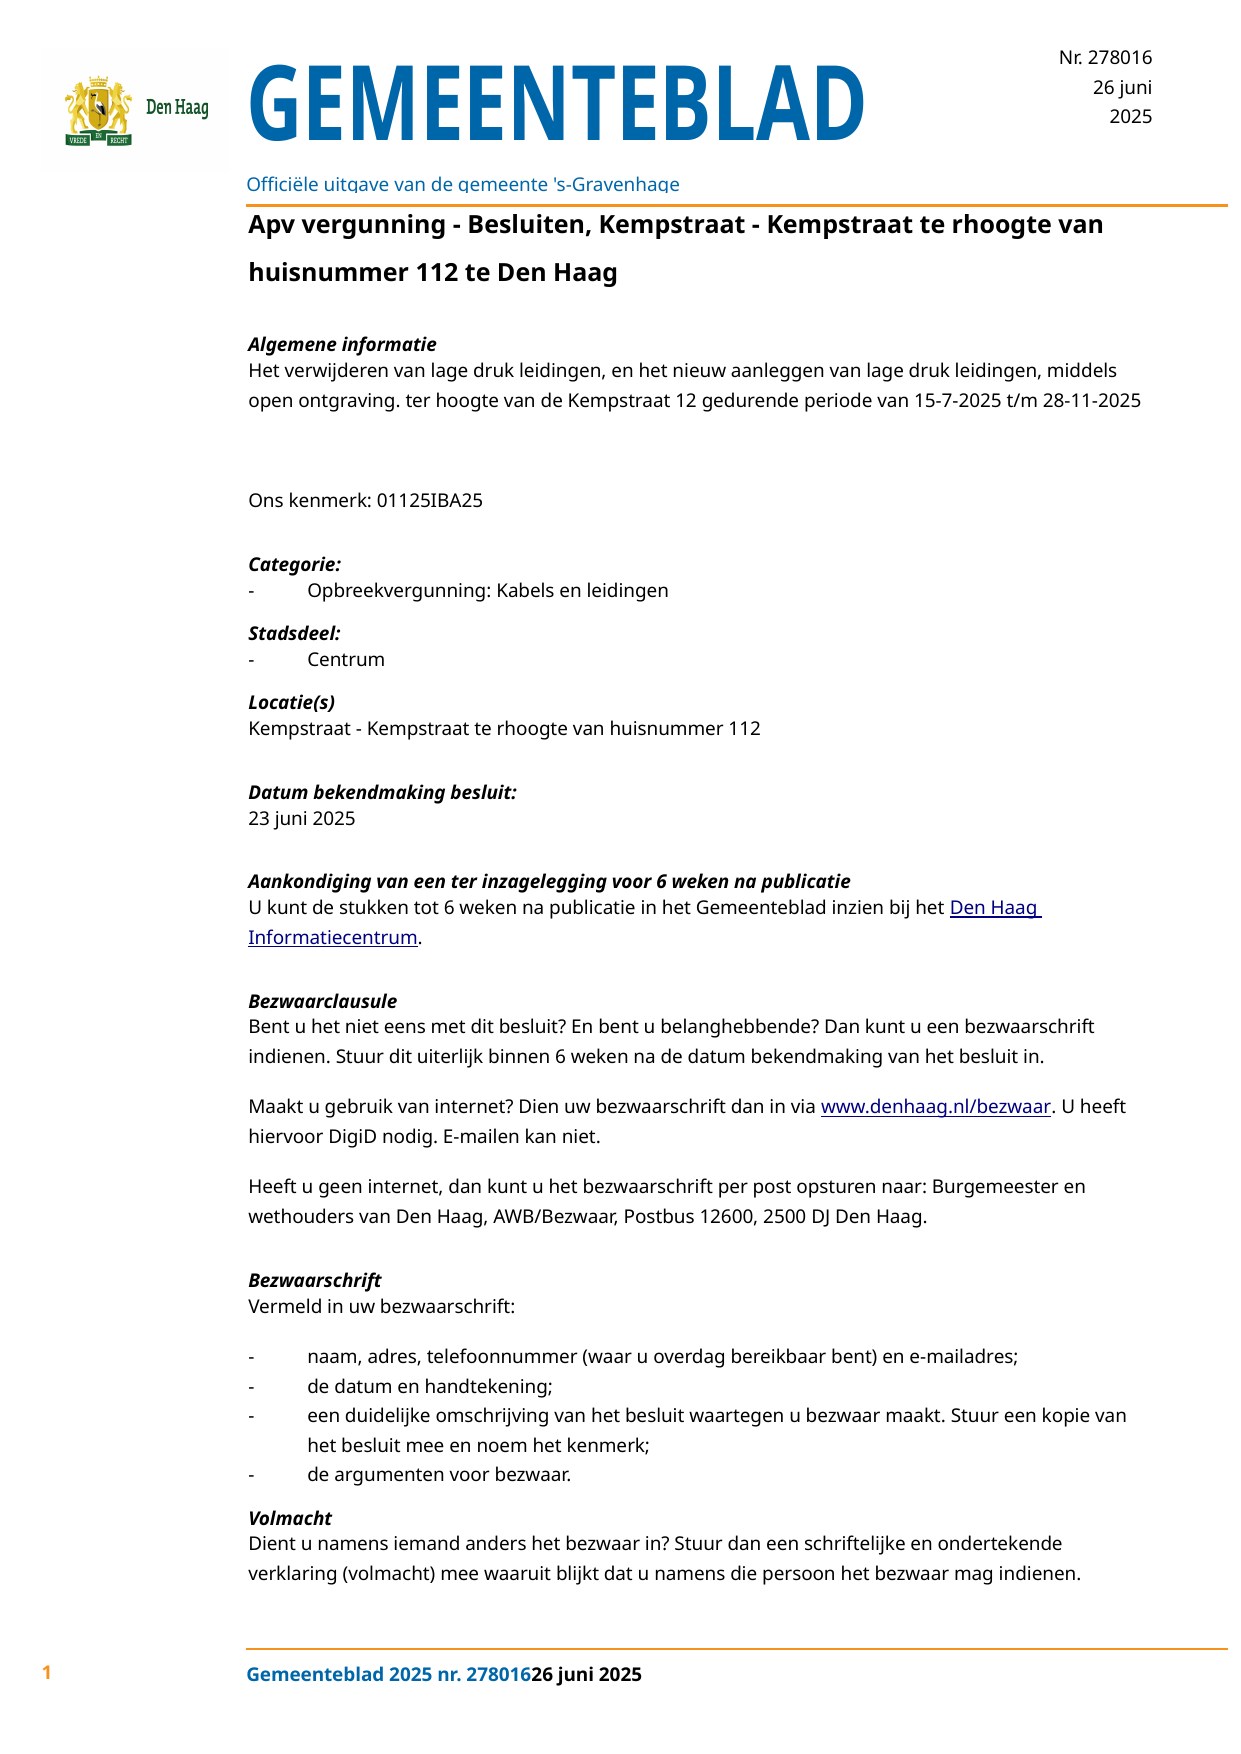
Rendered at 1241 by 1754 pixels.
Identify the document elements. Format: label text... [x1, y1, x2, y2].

text Categorie: [248, 552, 1152, 577]
text Ons kenmerk: 01125IBA25 [248, 488, 1152, 513]
list de argumenten voor bezwaar. [248, 1462, 1152, 1487]
text Aankondiging van een ter inzagelegging voor 6 weken na publicatie [248, 869, 1152, 894]
text 23 juni 2025 [248, 805, 1152, 830]
text Bent u het niet eens met dit besluit? En bent u belanghebbende? Dan kunt u een bezwaarschrift indienen. Stuur dit uiterlijk binnen 6 weken na de datum bekendmaking van het besluit in. [248, 1014, 1152, 1069]
text Maakt u gebruik van internet? Dien uw bezwaarschrift dan in via www.denhaag.nl/bezwaar. U heeft hiervoor DigiD nodig. E-mailen kan niet. [248, 1094, 1152, 1149]
text Datum bekendmaking besluit: [248, 779, 1152, 805]
text Dient u namens iemand anders het bezwaar in? Stuur dan een schriftelijke en ondertekende verklaring (volmacht) mee waaruit blijkt dat u namens die persoon het bezwaar mag indienen. [248, 1531, 1152, 1586]
text Apv vergunning - Besluiten, Kempstraat - Kempstraat te rhoogte van huisnummer 112 te Den Haag [248, 207, 1152, 288]
picture [41, 47, 231, 172]
text Het verwijderen van lage druk leidingen, en het nieuw aanleggen van lage druk leidingen, middels open ontgraving. ter hoogte van de Kempstraat 12 gedurende periode van 15-7-2025 t/m 28-11-2025 [248, 357, 1152, 412]
text Bezwaarschrift [248, 1267, 1152, 1293]
text U kunt de stukken tot 6 weken na publicatie in het Gemeenteblad inzien bij het Den Haag Informatiecentrum. [248, 894, 1152, 950]
text Algemene informatie [248, 331, 1152, 357]
list Centrum [248, 646, 1152, 672]
text Heeft u geen internet, dan kunt u het bezwaarschrift per post opsturen naar: Burgemeester en wethouders van Den Haag, AWB/Bezwaar, Postbus 12600, 2500 DJ Den Haag. [248, 1174, 1152, 1229]
list naam, adres, telefoonnummer (waar u overdag bereikbaar bent) en e-mailadres; [248, 1343, 1152, 1369]
text Stadsdeel: [248, 620, 1152, 646]
text Vermeld in uw bezwaarschrift: [248, 1293, 1152, 1319]
text Locatie(s) [248, 689, 1152, 715]
text Bezwaarclausule [248, 988, 1152, 1014]
list een duidelijke omschrijving van het besluit waartegen u bezwaar maakt. Stuur een kopie van het besluit mee en noem het kenmerk; [248, 1402, 1152, 1458]
list de datum en handtekening; [248, 1373, 1152, 1399]
text Kempstraat - Kempstraat te rhoogte van huisnummer 112 [248, 715, 1152, 741]
list Opbreekvergunning: Kabels en leidingen [248, 577, 1152, 603]
text Volmacht [248, 1505, 1152, 1531]
